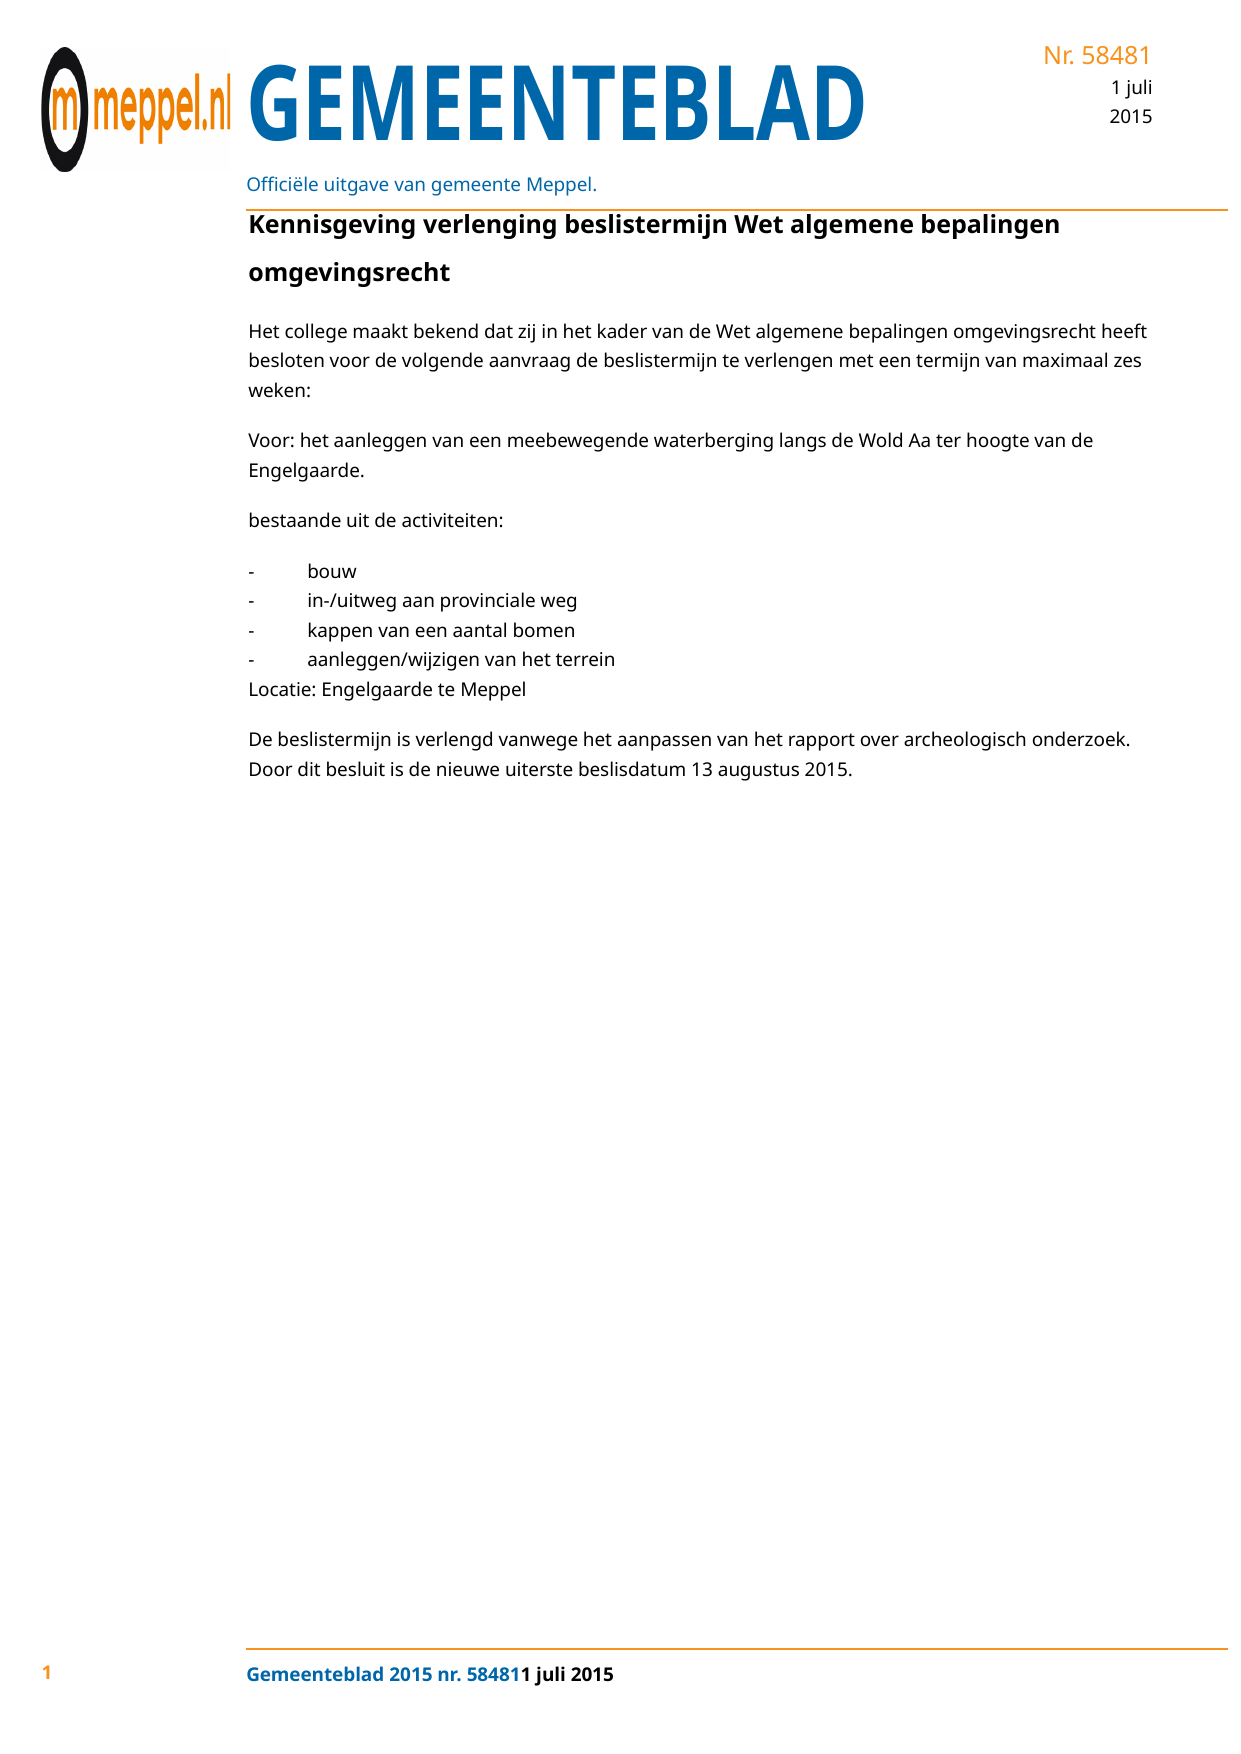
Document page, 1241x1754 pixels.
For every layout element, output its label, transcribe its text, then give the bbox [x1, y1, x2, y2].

list in-/uitweg aan provinciale weg [248, 587, 1152, 613]
text Het college maakt bekend dat zij in het kader van de Wet algemene bepalingen omgevingsrecht heeft besloten voor de volgende aanvraag de beslistermijn te verlengen met een termijn van maximaal zes weken: [248, 318, 1152, 403]
text Kennisgeving verlenging beslistermijn Wet algemene bepalingen omgevingsrecht [248, 211, 1152, 288]
list bouw [248, 558, 1152, 584]
text De beslistermijn is verlengd vanwege het aanpassen van het rapport over archeologisch onderzoek. Door dit besluit is de nieuwe uiterste beslisdatum 13 augustus 2015. [248, 727, 1152, 782]
list kappen van een aantal bomen [248, 617, 1152, 643]
text Locatie: Engelgaarde te Meppel [248, 676, 1152, 702]
text Voor: het aanleggen van een meebewegende waterberging langs de Wold Aa ter hoogte van de Engelgaarde. [248, 427, 1152, 483]
text bestaande uit de activiteiten: [248, 507, 1152, 533]
picture [41, 47, 231, 172]
list aanleggen/wijzigen van het terrein [248, 647, 1152, 672]
